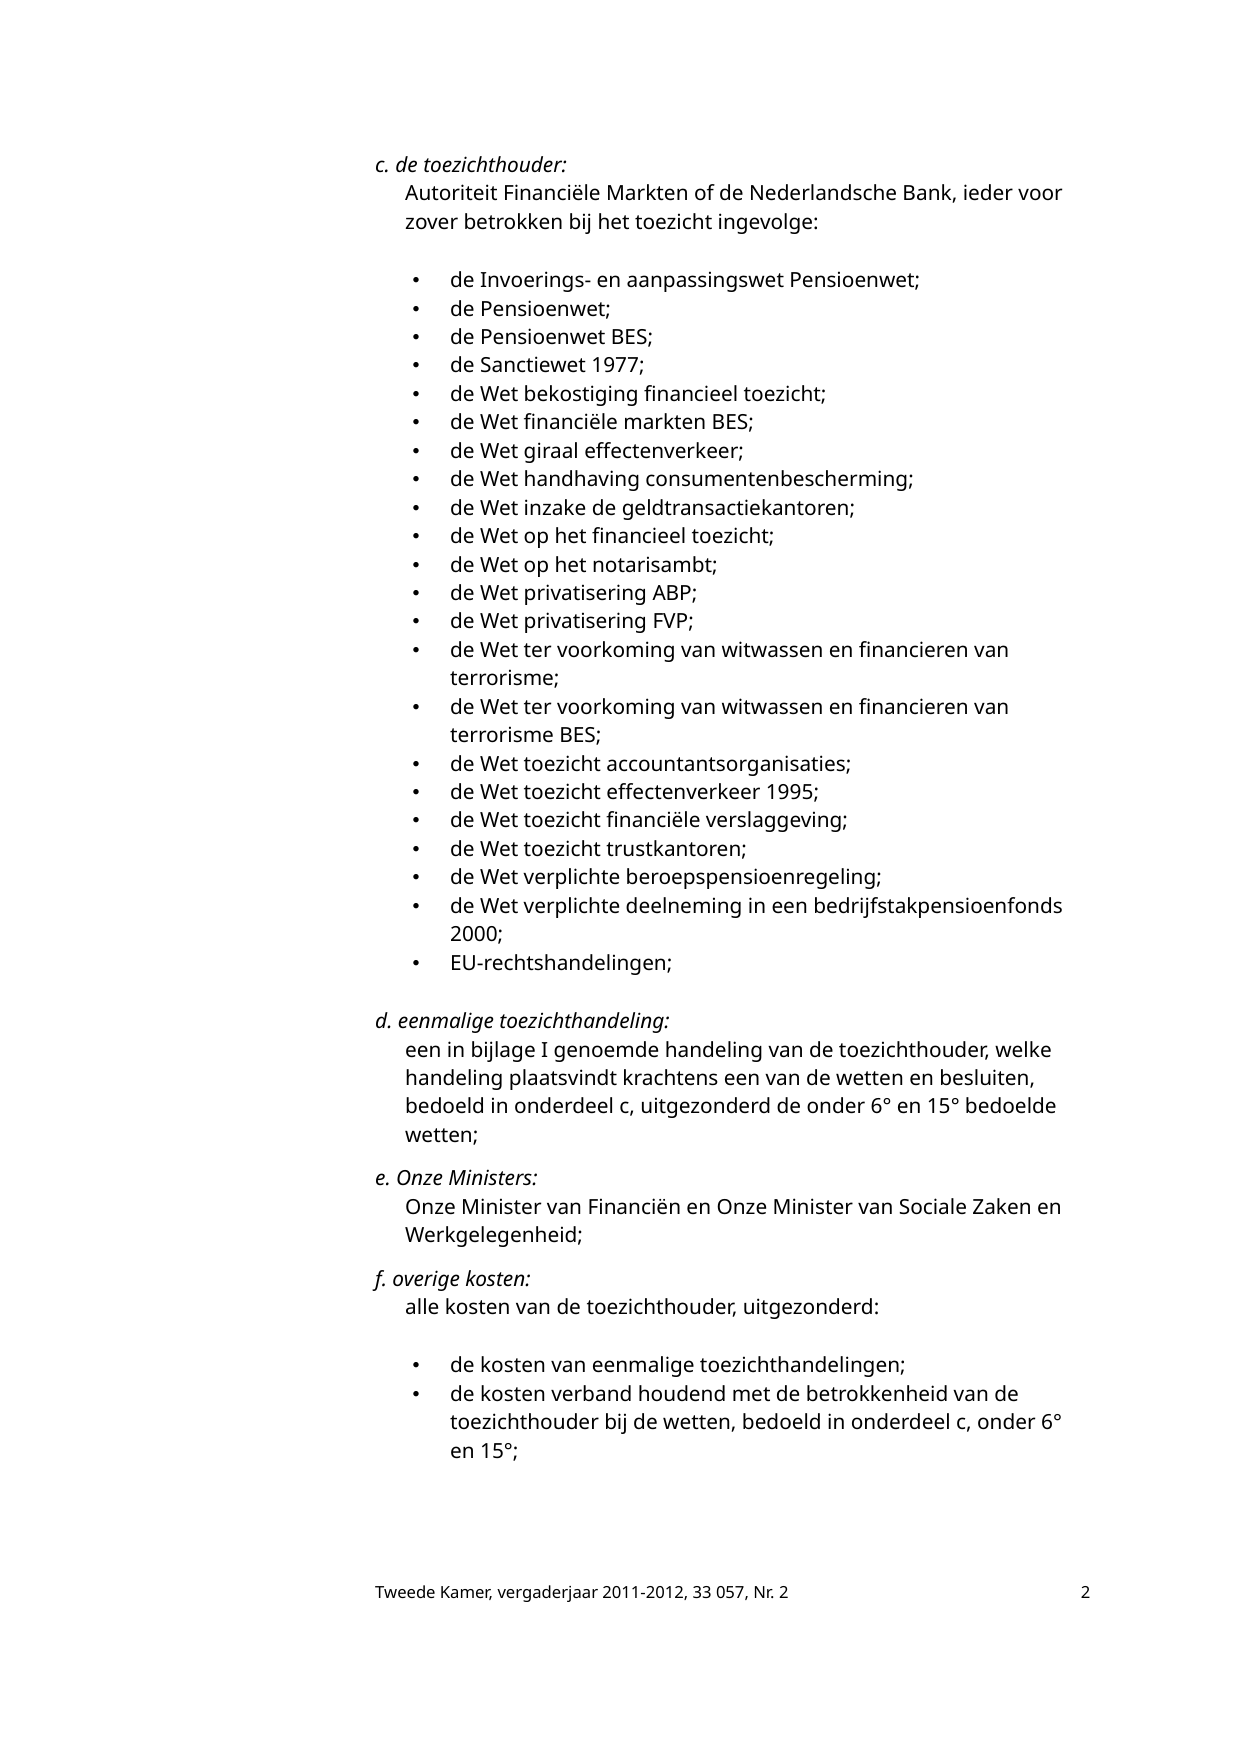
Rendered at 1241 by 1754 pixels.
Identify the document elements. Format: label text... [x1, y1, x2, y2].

list de Wet verplichte beroepspensioenregeling; [412, 862, 1090, 891]
list de Wet op het financieel toezicht; [412, 521, 1090, 550]
list de Wet privatisering FVP; [412, 607, 1090, 635]
list de Wet toezicht effectenverkeer 1995; [412, 777, 1090, 806]
list de Wet bekostiging financieel toezicht; [412, 379, 1090, 407]
list de kosten verband houdend met de betrokkenheid van de toezichthouder bij de wetten, bedoeld in onderdeel c, onder 6° en 15°; [412, 1379, 1090, 1464]
list de kosten van eenmalige toezichthandelingen; [412, 1351, 1090, 1379]
text alle kosten van de toezichthouder, uitgezonderd: [405, 1292, 1090, 1321]
list de Pensioenwet; [412, 294, 1090, 322]
text f. overige kosten: [375, 1264, 1090, 1292]
list de Wet verplichte deelneming in een bedrijfstakpensioenfonds 2000; [412, 891, 1090, 948]
list EU-rechtshandelingen; [412, 948, 1090, 976]
text een in bijlage I genoemde handeling van de toezichthouder, welke handeling plaatsvindt krachtens een van de wetten en besluiten, bedoeld in onderdeel c, uitgezonderd de onder 6° en 15° bedoelde wetten; [405, 1035, 1090, 1148]
text Autoriteit Financiële Markten of de Nederlandsche Bank, ieder voor zover betrokken bij het toezicht ingevolge: [405, 178, 1090, 235]
list de Wet ter voorkoming van witwassen en financieren van terrorisme; [412, 635, 1090, 692]
text c. de toezichthouder: [375, 150, 1090, 178]
text e. Onze Ministers: [375, 1163, 1090, 1192]
list de Invoerings- en aanpassingswet Pensioenwet; [412, 265, 1090, 294]
list de Wet op het notarisambt; [412, 550, 1090, 578]
list de Wet toezicht accountantsorganisaties; [412, 749, 1090, 777]
list de Wet inzake de geldtransactiekantoren; [412, 493, 1090, 521]
list de Wet toezicht financiële verslaggeving; [412, 806, 1090, 834]
list de Wet privatisering ABP; [412, 578, 1090, 607]
list de Pensioenwet BES; [412, 322, 1090, 351]
list de Wet ter voorkoming van witwassen en financieren van terrorisme BES; [412, 692, 1090, 749]
list de Sanctiewet 1977; [412, 351, 1090, 379]
list de Wet financiële markten BES; [412, 407, 1090, 436]
list de Wet handhaving consumentenbescherming; [412, 464, 1090, 493]
list de Wet toezicht trustkantoren; [412, 834, 1090, 862]
list de Wet giraal effectenverkeer; [412, 436, 1090, 464]
text Onze Minister van Financiën en Onze Minister van Sociale Zaken en Werkgelegenheid; [405, 1192, 1090, 1249]
text d. eenmalige toezichthandeling: [375, 1006, 1090, 1035]
